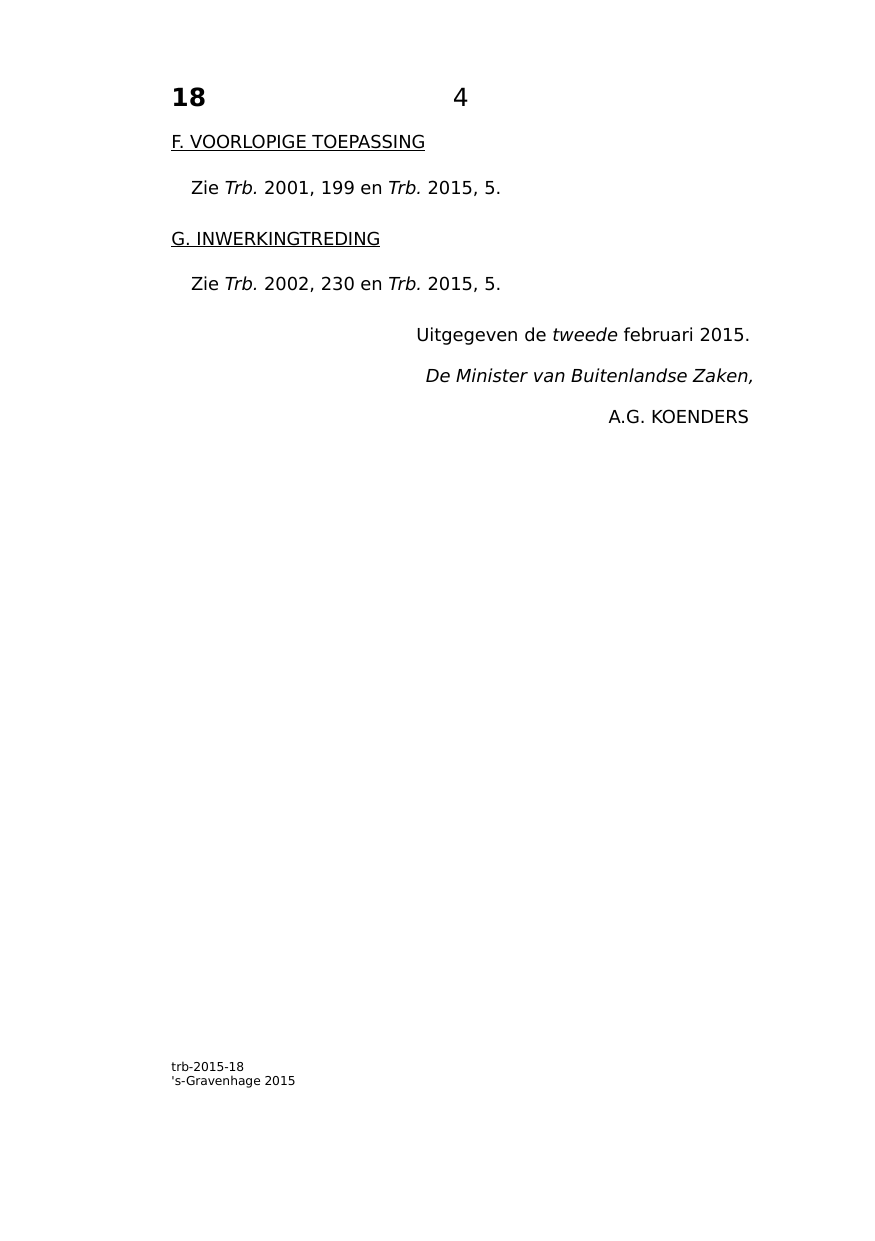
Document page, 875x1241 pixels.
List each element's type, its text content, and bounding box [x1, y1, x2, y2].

text Zie Trb. 2001, 199 en Trb. 2015, 5. [171, 178, 756, 198]
text Zie Trb. 2002, 230 en Trb. 2015, 5. [171, 274, 756, 295]
text Uitgegeven de tweede februari 2015. [171, 325, 756, 346]
text 's-Gravenhage 2015 [171, 1074, 405, 1088]
text De Minister van Buitenlandse Zaken, A.G. KOENDERS [171, 366, 756, 428]
text trb-2015-18 [171, 1060, 405, 1074]
subtitle F. VOORLOPIGE TOEPASSING [171, 132, 756, 153]
subtitle G. INWERKINGTREDING [171, 228, 756, 249]
